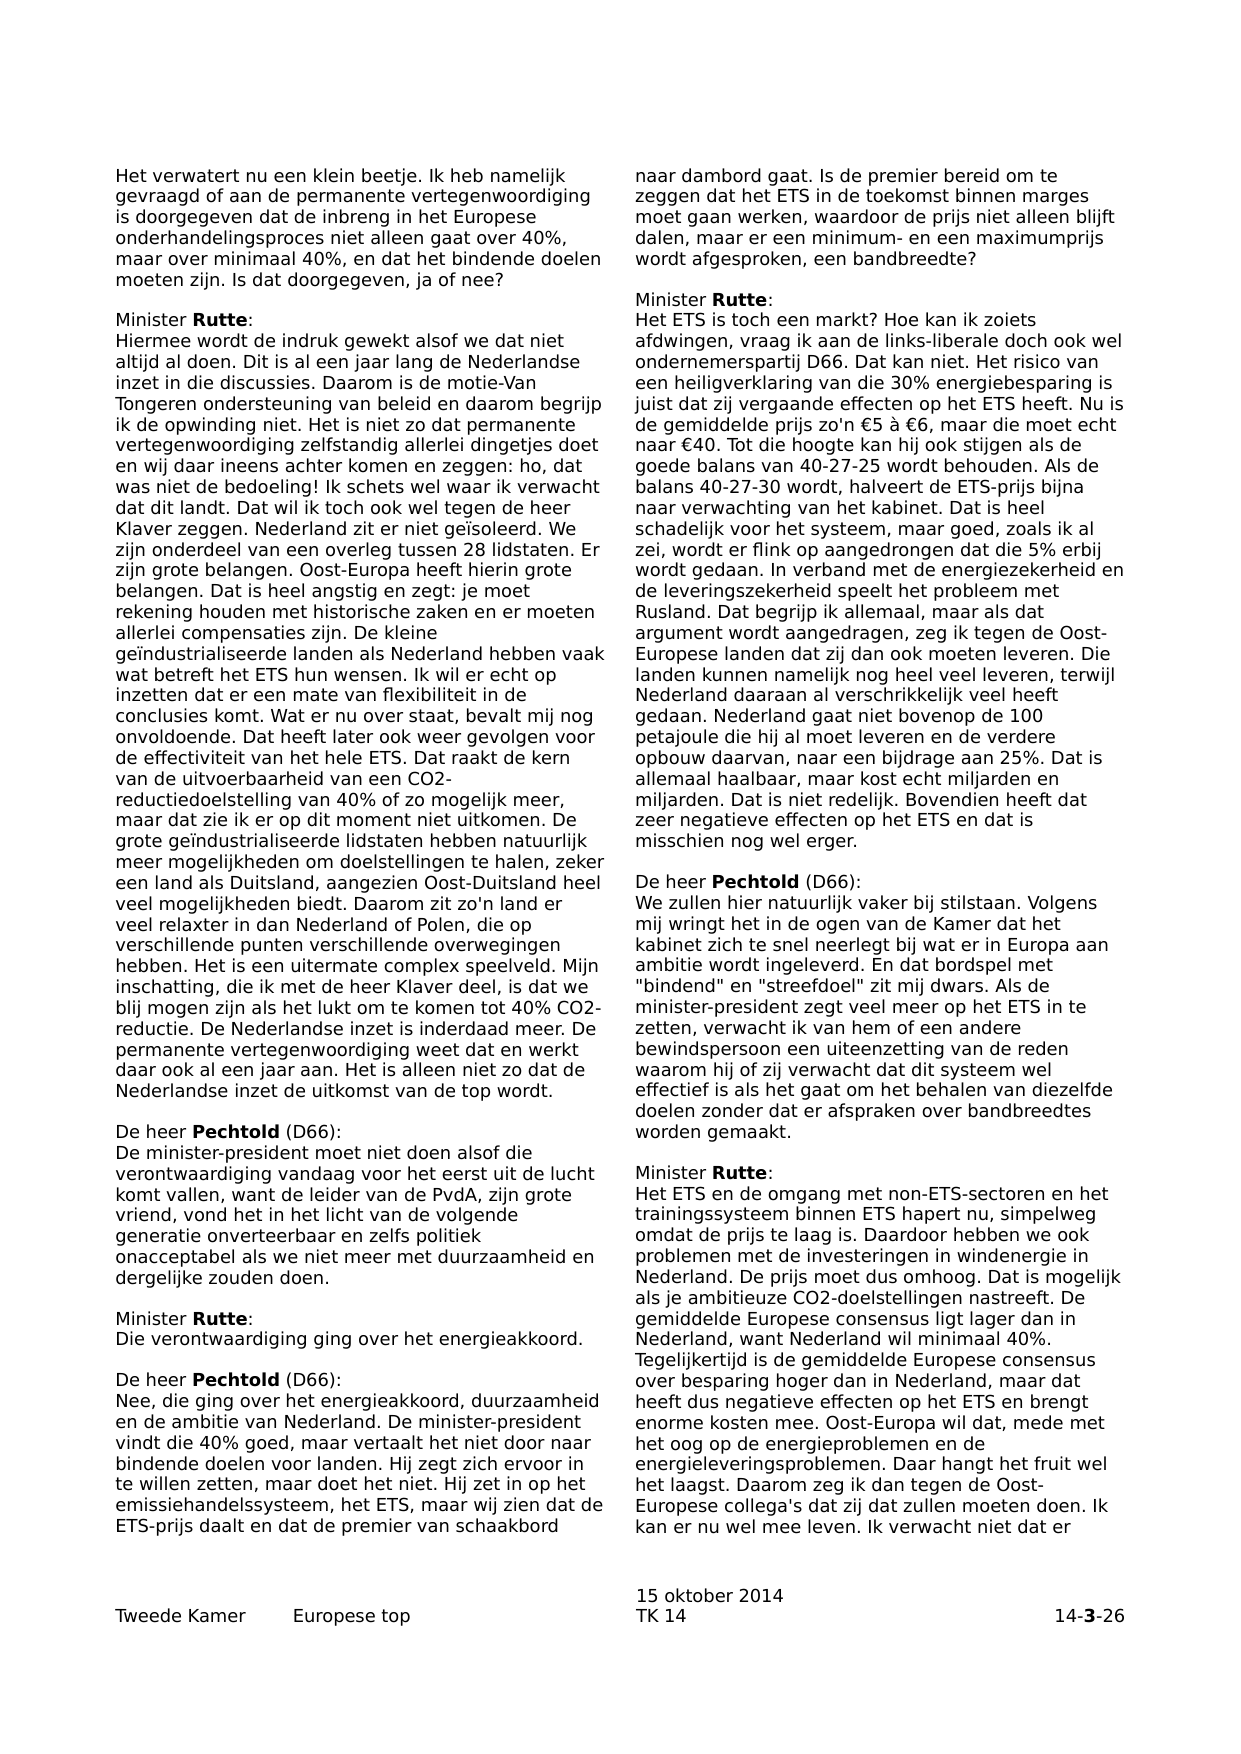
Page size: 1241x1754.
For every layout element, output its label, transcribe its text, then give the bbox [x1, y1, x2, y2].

text Het verwatert nu een klein beetje. Ik heb namelijk gevraagd of aan de permanente vertegenwoordiging is doorgegeven dat de inbreng in het Europese onderhandelingsproces niet alleen gaat over 40%, maar over minimaal 40%, en dat het bindende doelen moeten zijn. Is dat doorgegeven, ja of nee? [115, 165, 605, 290]
text Nee, die ging over het energieakkoord, duurzaamheid en de ambitie van Nederland. De minister-president vindt die 40% goed, maar vertaalt het niet door naar bindende doelen voor landen. Hij zegt zich ervoor in te willen zetten, maar doet het niet. Hij zet in op het emissiehandelssysteem, het ETS, maar wij zien dat de ETS-prijs daalt en dat de premier van schaakbord [115, 1391, 605, 1537]
text Minister Rutte: [115, 1308, 605, 1329]
text De heer Pechtold (D66): [115, 1122, 605, 1143]
text Het ETS en de omgang met non-ETS-sectoren en het trainingssysteem binnen ETS hapert nu, simpelweg omdat de prijs te laag is. Daardoor hebben we ook problemen met de investeringen in windenergie in Nederland. De prijs moet dus omhoog. Dat is mogelijk als je ambitieuze CO2-doelstellingen nastreeft. De gemiddelde Europese consensus ligt lager dan in Nederland, want Nederland wil minimaal 40%. Tegelijkertijd is de gemiddelde Europese consensus over besparing hoger dan in Nederland, maar dat heeft dus negatieve effecten op het ETS en brengt enorme kosten mee. Oost-Europa wil dat, mede met het oog op de energieproblemen en de energieleveringsproblemen. Daar hangt het fruit wel het laagst. Daarom zeg ik dan tegen de Oost-Europese collega's dat zij dat zullen moeten doen. Ik kan er nu wel mee leven. Ik verwacht niet dat er [635, 1183, 1125, 1537]
text We zullen hier natuurlijk vaker bij stilstaan. Volgens mij wringt het in de ogen van de Kamer dat het kabinet zich te snel neerlegt bij wat er in Europa aan ambitie wordt ingeleverd. En dat bordspel met "bindend" en "streefdoel" zit mij dwars. Als de minister-president zegt veel meer op het ETS in te zetten, verwacht ik van hem of een andere bewindspersoon een uiteenzetting van de reden waarom hij of zij verwacht dat dit systeem wel effectief is als het gaat om het behalen van diezelfde doelen zonder dat er afspraken over bandbreedtes worden gemaakt. [635, 893, 1125, 1143]
text Hiermee wordt de indruk gewekt alsof we dat niet altijd al doen. Dit is al een jaar lang de Nederlandse inzet in die discussies. Daarom is de motie-Van Tongeren ondersteuning van beleid en daarom begrijp ik de opwinding niet. Het is niet zo dat permanente vertegenwoordiging zelfstandig allerlei dingetjes doet en wij daar ineens achter komen en zeggen: ho, dat was niet de bedoeling! Ik schets wel waar ik verwacht dat dit landt. Dat wil ik toch ook wel tegen de heer Klaver zeggen. Nederland zit er niet geïsoleerd. We zijn onderdeel van een overleg tussen 28 lidstaten. Er zijn grote belangen. Oost-Europa heeft hierin grote belangen. Dat is heel angstig en zegt: je moet rekening houden met historische zaken en er moeten allerlei compensaties zijn. De kleine geïndustrialiseerde landen als Nederland hebben vaak wat betreft het ETS hun wensen. Ik wil er echt op inzetten dat er een mate van flexibiliteit in de conclusies komt. Wat er nu over staat, bevalt mij nog onvoldoende. Dat heeft later ook weer gevolgen voor de effectiviteit van het hele ETS. Dat raakt de kern van de uitvoerbaarheid van een CO2-reductiedoelstelling van 40% of zo mogelijk meer, maar dat zie ik er op dit moment niet uitkomen. De grote geïndustrialiseerde lidstaten hebben natuurlijk meer mogelijkheden om doelstellingen te halen, zeker een land als Duitsland, aangezien Oost-Duitsland heel veel mogelijkheden biedt. Daarom zit zo'n land er veel relaxter in dan Nederland of Polen, die op verschillende punten verschillende overwegingen hebben. Het is een uitermate complex speelveld. Mijn inschatting, die ik met de heer Klaver deel, is dat we blij mogen zijn als het lukt om te komen tot 40% CO2-reductie. De Nederlandse inzet is inderdaad meer. De permanente vertegenwoordiging weet dat en werkt daar ook al een jaar aan. Het is alleen niet zo dat de Nederlandse inzet de uitkomst van de top wordt. [115, 331, 605, 1102]
text De heer Pechtold (D66): [115, 1370, 605, 1391]
text Het ETS is toch een markt? Hoe kan ik zoiets afdwingen, vraag ik aan de links-liberale doch ook wel ondernemerspartij D66. Dat kan niet. Het risico van een heiligverklaring van die 30% energiebesparing is juist dat zij vergaande effecten op het ETS heeft. Nu is de gemiddelde prijs zo'n €5 à €6, maar die moet echt naar €40. Tot die hoogte kan hij ook stijgen als de goede balans van 40-27-25 wordt behouden. Als de balans 40-27-30 wordt, halveert de ETS-prijs bijna naar verwachting van het kabinet. Dat is heel schadelijk voor het systeem, maar goed, zoals ik al zei, wordt er flink op aangedrongen dat die 5% erbij wordt gedaan. In verband met de energiezekerheid en de leveringszekerheid speelt het probleem met Rusland. Dat begrijp ik allemaal, maar als dat argument wordt aangedragen, zeg ik tegen de Oost-Europese landen dat zij dan ook moeten leveren. Die landen kunnen namelijk nog heel veel leveren, terwijl Nederland daaraan al verschrikkelijk veel heeft gedaan. Nederland gaat niet bovenop de 100 petajoule die hij al moet leveren en de verdere opbouw daarvan, naar een bijdrage aan 25%. Dat is allemaal haalbaar, maar kost echt miljarden en miljarden. Dat is niet redelijk. Bovendien heeft dat zeer negatieve effecten op het ETS en dat is misschien nog wel erger. [635, 310, 1125, 852]
text Minister Rutte: [635, 1163, 1125, 1183]
text Minister Rutte: [635, 289, 1125, 310]
text De heer Pechtold (D66): [635, 872, 1125, 893]
text De minister-president moet niet doen alsof die verontwaardiging vandaag voor het eerst uit de lucht komt vallen, want de leider van de PvdA, zijn grote vriend, vond het in het licht van de volgende generatie onverteerbaar en zelfs politiek onacceptabel als we niet meer met duurzaamheid en dergelijke zouden doen. [115, 1143, 605, 1288]
text Minister Rutte: [115, 310, 605, 331]
text Die verontwaardiging ging over het energieakkoord. [115, 1329, 605, 1350]
text naar dambord gaat. Is de premier bereid om te zeggen dat het ETS in de toekomst binnen marges moet gaan werken, waardoor de prijs niet alleen blijft dalen, maar er een minimum- en een maximumprijs wordt afgesproken, een bandbreedte? [635, 165, 1125, 269]
